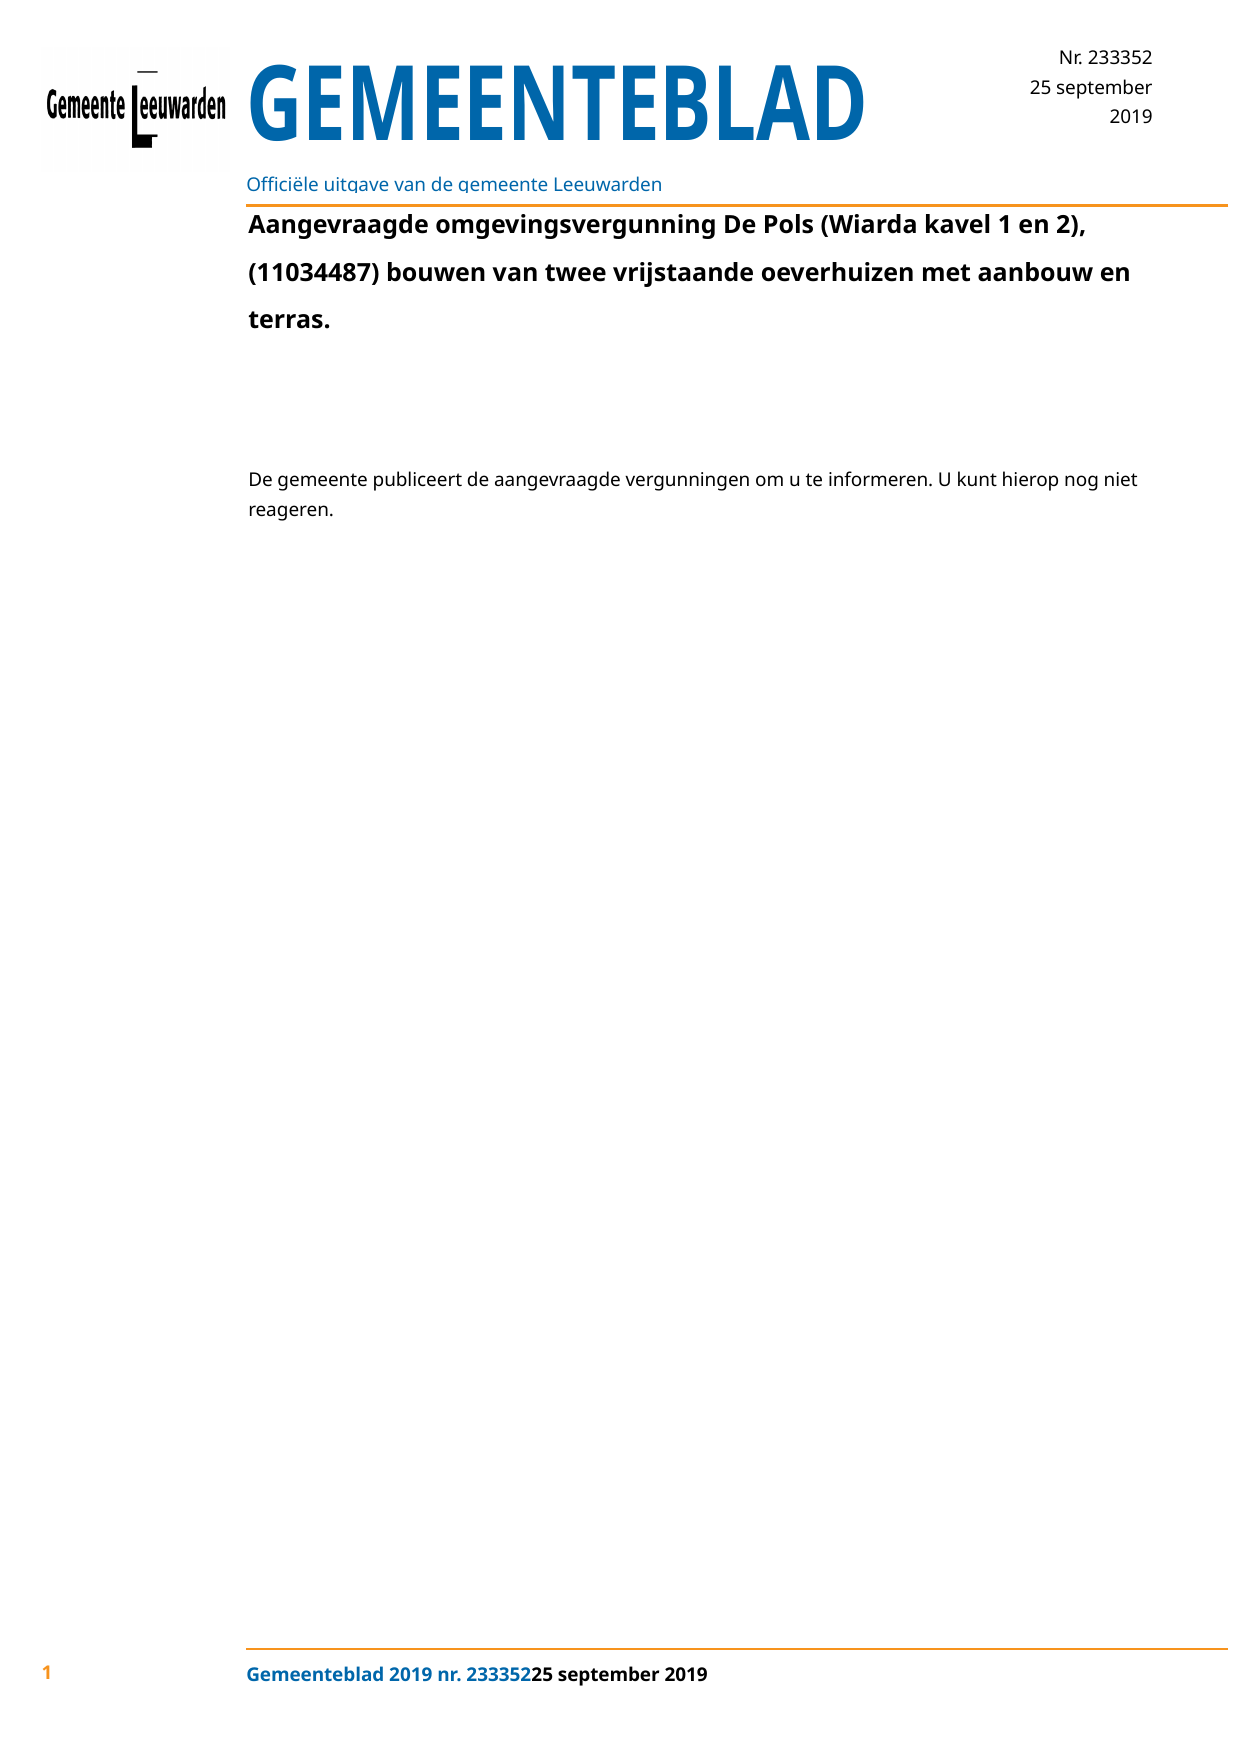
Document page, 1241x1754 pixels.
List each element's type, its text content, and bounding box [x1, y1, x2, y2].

picture [41, 47, 231, 172]
text De gemeente publiceert de aangevraagde vergunningen om u te informeren. U kunt hierop nog niet reageren. [248, 466, 1152, 522]
text Aangevraagde omgevingsvergunning De Pols (Wiarda kavel 1 en 2), (11034487) bouwen van twee vrijstaande oeverhuizen met aanbouw en terras. [248, 207, 1152, 336]
